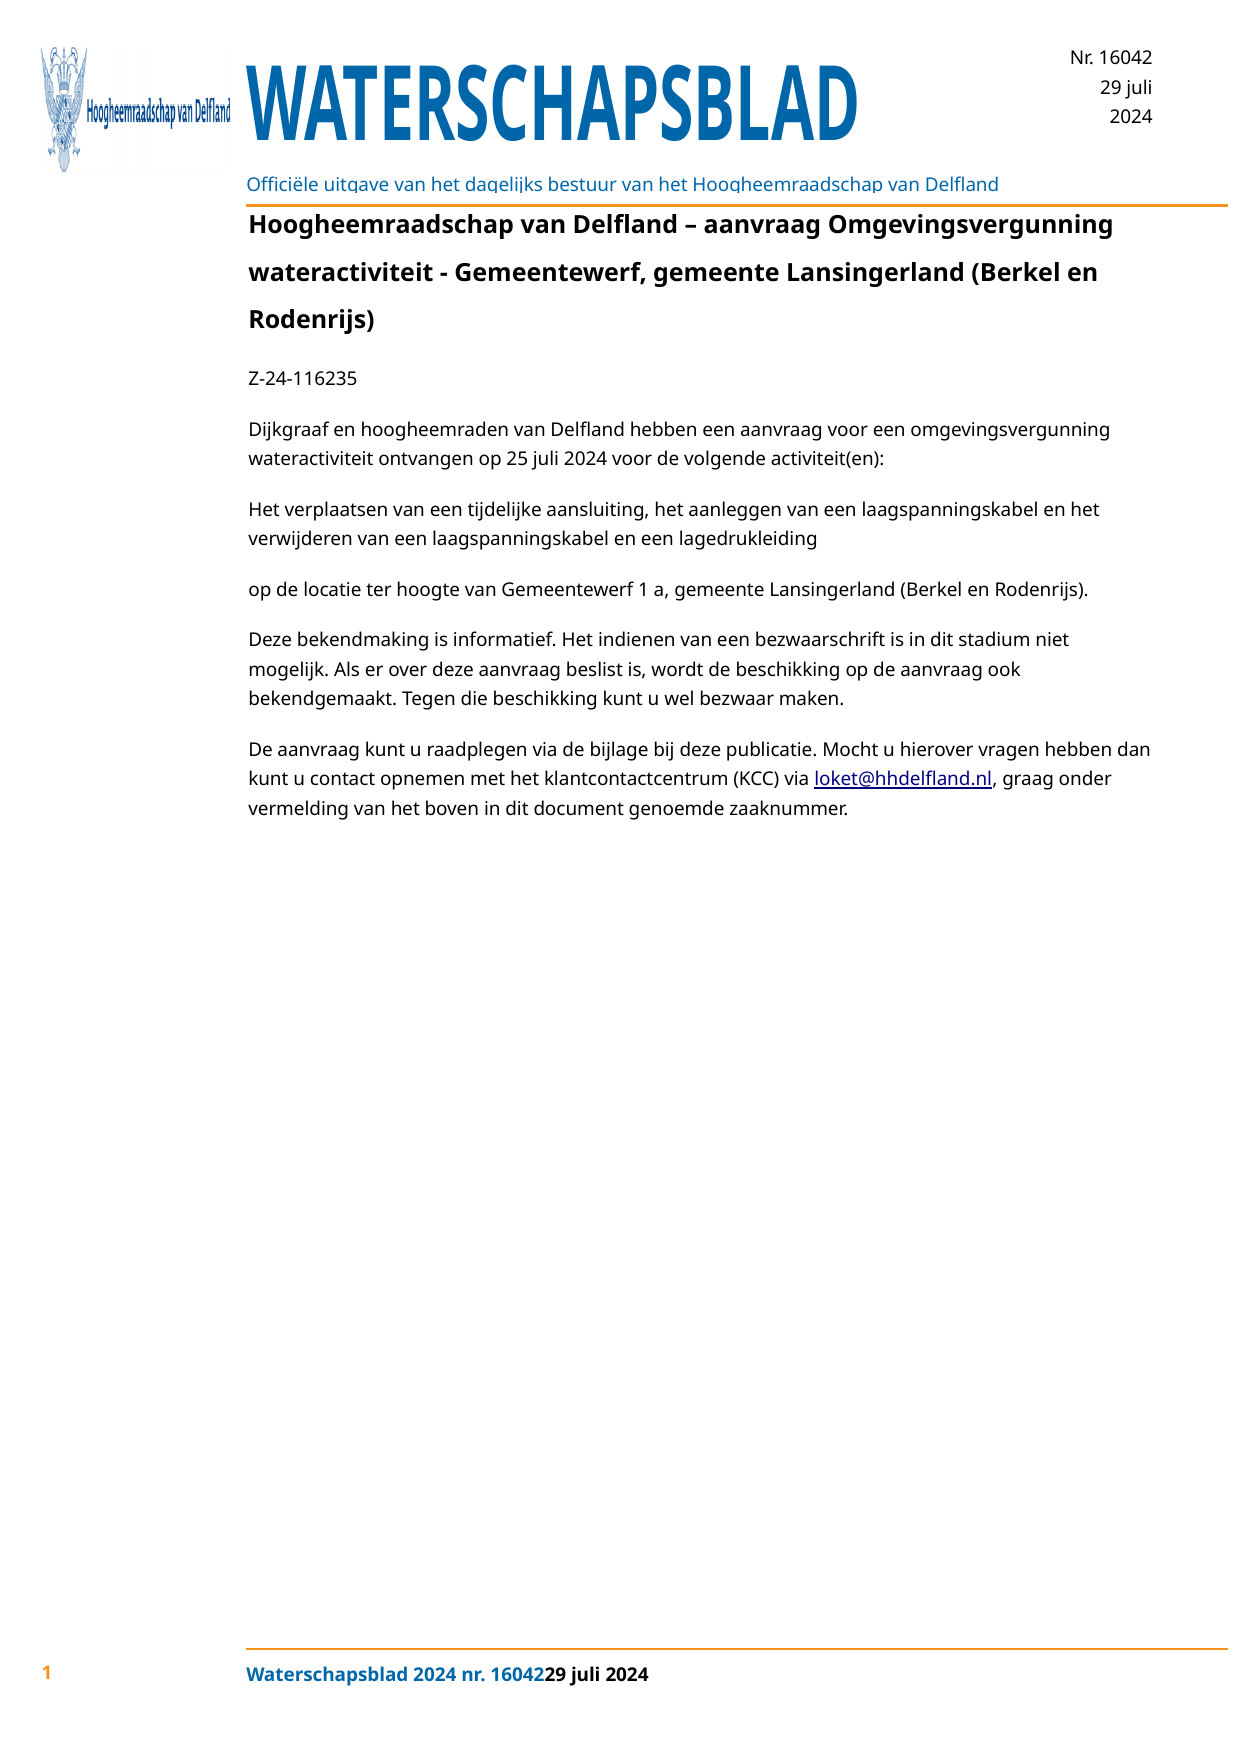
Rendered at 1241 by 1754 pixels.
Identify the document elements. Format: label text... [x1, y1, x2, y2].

text De aanvraag kunt u raadplegen via de bijlage bij deze publicatie. Mocht u hierover vragen hebben dan kunt u contact opnemen met het klantcontactcentrum (KCC) via loket@hhdelfland.nl, graag onder vermelding van het boven in dit document genoemde zaaknummer. [248, 736, 1152, 821]
text Z-24-116235 [248, 366, 1152, 391]
text Dijkgraaf en hoogheemraden van Delfland hebben een aanvraag voor een omgevingsvergunning wateractiviteit ontvangen op 25 juli 2024 voor de volgende activiteit(en): [248, 416, 1152, 471]
picture [41, 47, 231, 172]
text Het verplaatsen van een tijdelijke aansluiting, het aanleggen van een laagspanningskabel en het verwijderen van een laagspanningskabel en een lagedrukleiding [248, 496, 1152, 551]
text Hoogheemraadschap van Delfland – aanvraag Omgevingsvergunning wateractiviteit - Gemeentewerf, gemeente Lansingerland (Berkel en Rodenrijs) [248, 207, 1152, 336]
text Deze bekendmaking is informatief. Het indienen van een bezwaarschrift is in dit stadium niet mogelijk. Als er over deze aanvraag beslist is, wordt de beschikking op de aanvraag ook bekendgemaakt. Tegen die beschikking kunt u wel bezwaar maken. [248, 626, 1152, 711]
text op de locatie ter hoogte van Gemeentewerf 1 a, gemeente Lansingerland (Berkel en Rodenrijs). [248, 576, 1152, 602]
